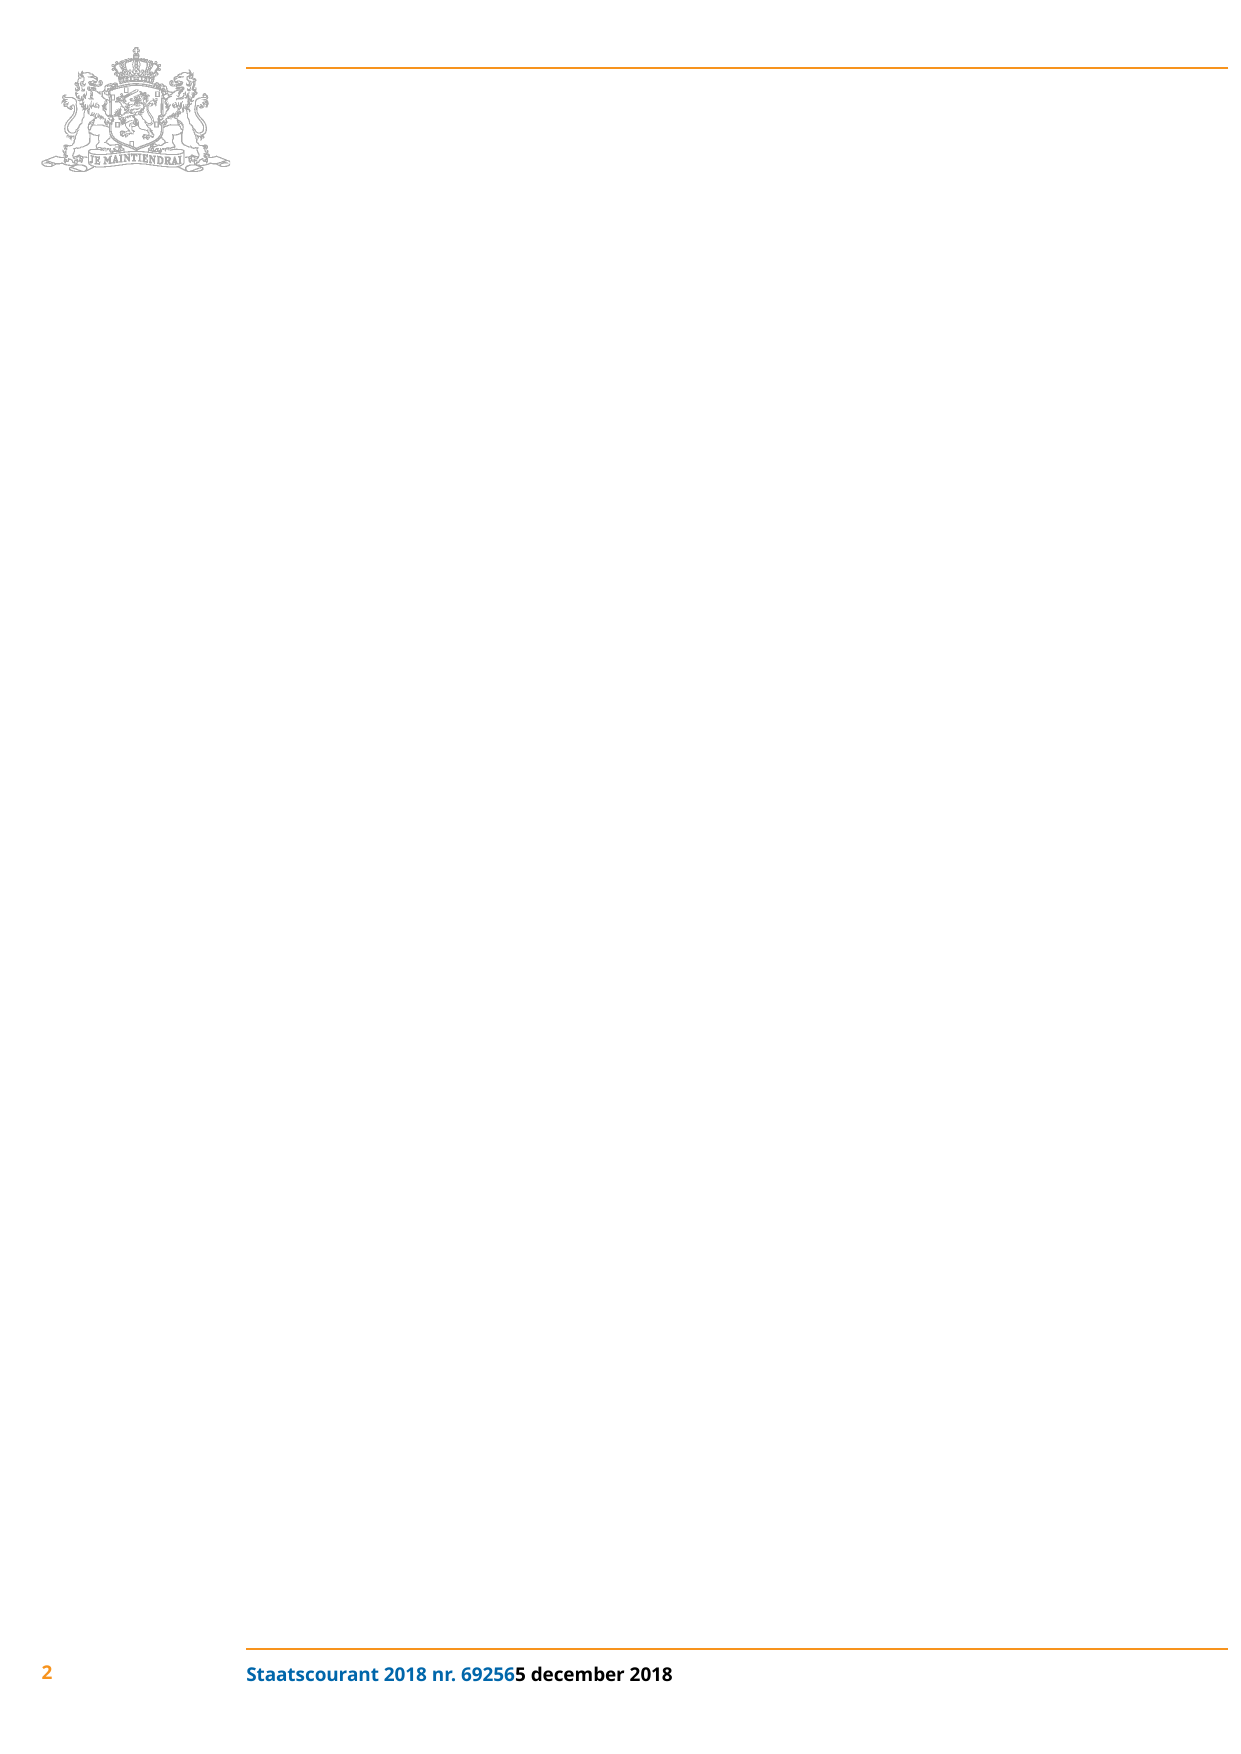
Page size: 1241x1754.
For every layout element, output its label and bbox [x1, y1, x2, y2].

picture [41, 47, 231, 172]
